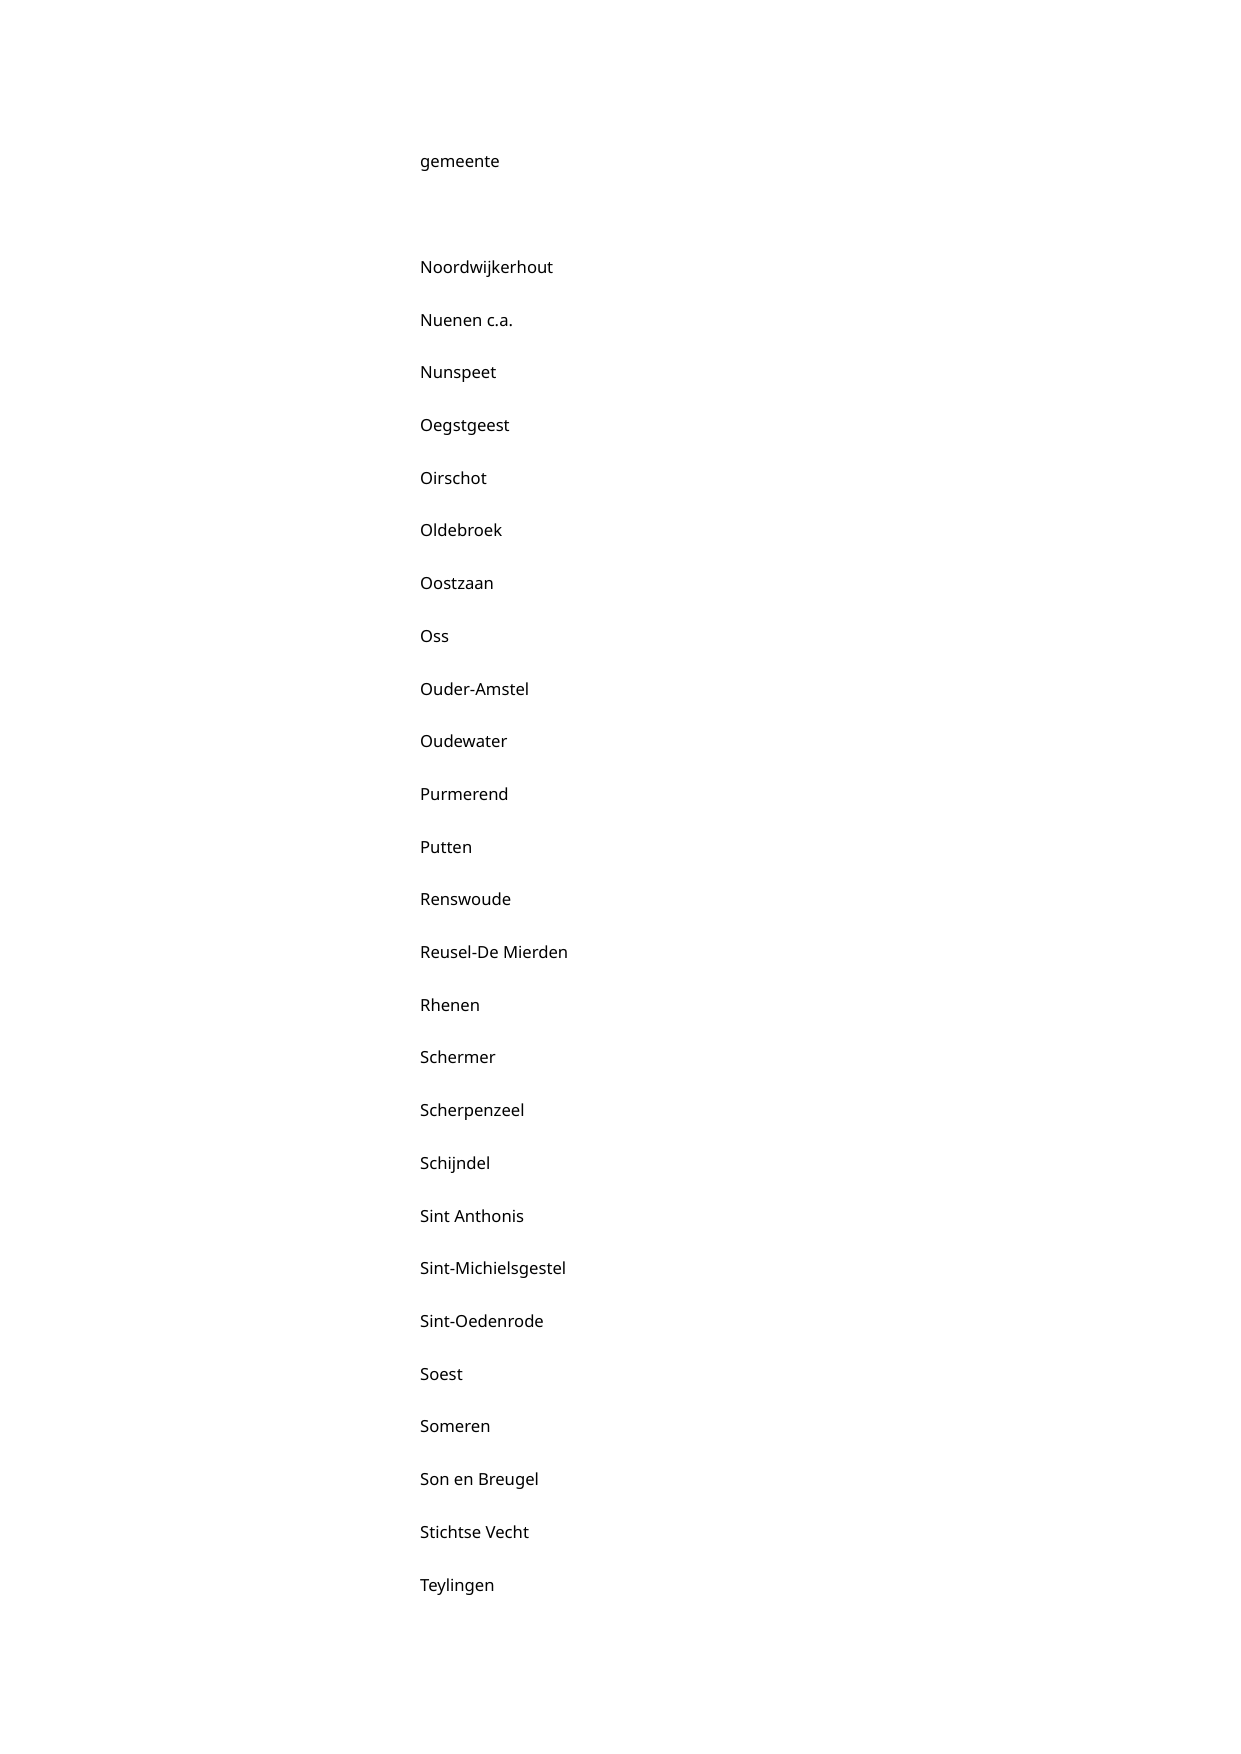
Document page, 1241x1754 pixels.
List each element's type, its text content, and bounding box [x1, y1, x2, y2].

table_cell Oss [420, 624, 1090, 677]
table_cell Son en Breugel [420, 1468, 1090, 1520]
table_cell Nuenen c.a. [420, 308, 1090, 361]
table_cell Schijndel [420, 1151, 1090, 1204]
table_cell Noordwijkerhout [420, 255, 1090, 308]
table_cell Putten [420, 835, 1090, 888]
table_cell Oegstgeest [420, 414, 1090, 466]
table_cell Purmerend [420, 783, 1090, 835]
table_cell [420, 203, 1090, 255]
table_cell Rhenen [420, 993, 1090, 1046]
table_cell Nunspeet [420, 361, 1090, 413]
table_cell Stichtse Vecht [420, 1520, 1090, 1573]
table_cell Ouder-Amstel [420, 677, 1090, 730]
table_cell Renswoude [420, 888, 1090, 941]
table_cell Reusel-De Mierden [420, 941, 1090, 993]
table_cell Teylingen [420, 1573, 1090, 1596]
table_cell Oostzaan [420, 572, 1090, 624]
table_cell Oudewater [420, 730, 1090, 782]
table_cell Sint Anthonis [420, 1204, 1090, 1257]
table_cell Soest [420, 1362, 1090, 1415]
table_cell Sint-Michielsgestel [420, 1257, 1090, 1309]
table_header gemeente [420, 150, 1090, 203]
table_cell Scherpenzeel [420, 1099, 1090, 1151]
table_cell Sint-Oedenrode [420, 1310, 1090, 1362]
table_cell Oldebroek [420, 519, 1090, 572]
table_cell Someren [420, 1415, 1090, 1468]
table_cell Schermer [420, 1046, 1090, 1099]
table_cell Oirschot [420, 466, 1090, 519]
